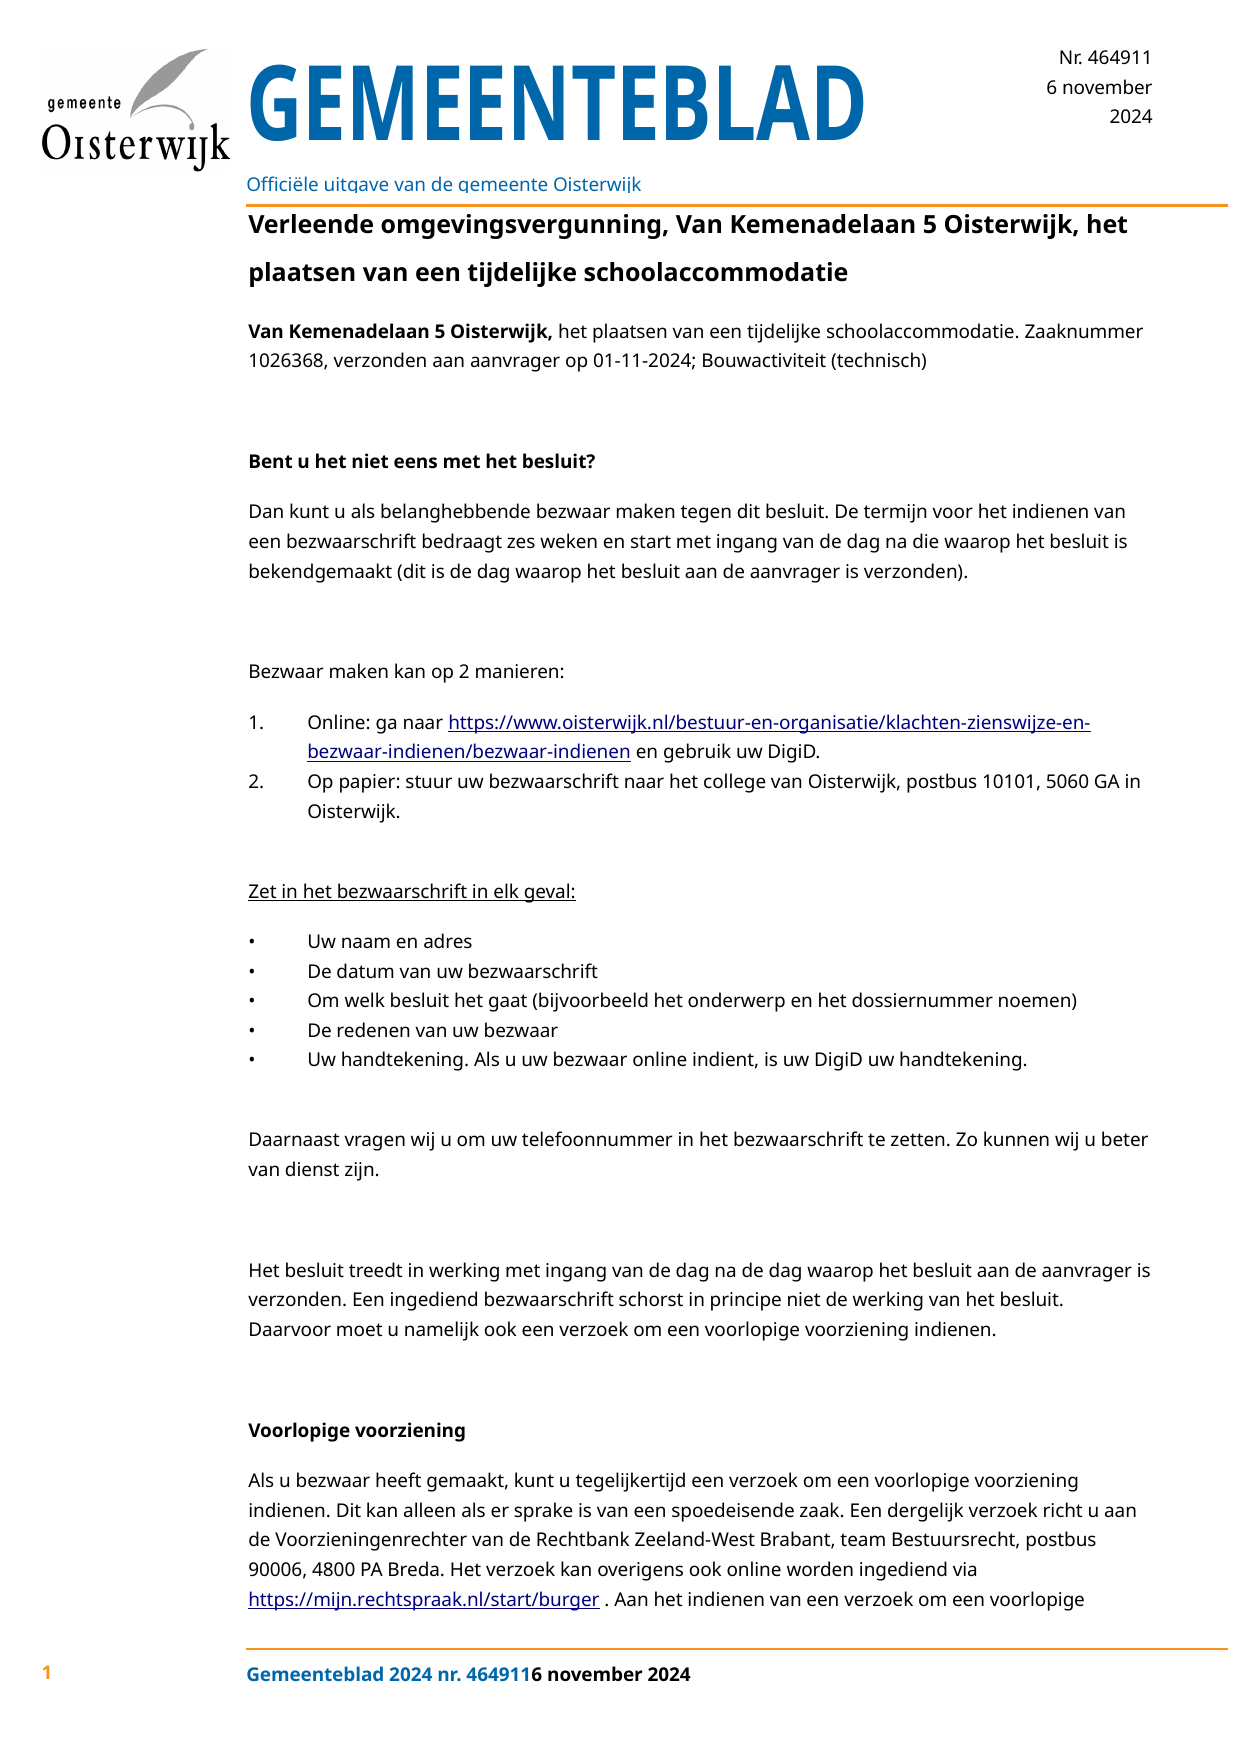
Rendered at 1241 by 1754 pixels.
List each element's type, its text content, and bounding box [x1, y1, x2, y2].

list Op papier: stuur uw bezwaarschrift naar het college van Oisterwijk, postbus 10101, 5060 GA in Oisterwijk. [248, 768, 1152, 824]
list De datum van uw bezwaarschrift [248, 958, 1152, 984]
text Voorlopige voorziening [248, 1417, 1152, 1443]
text Van Kemenadelaan 5 Oisterwijk, het plaatsen van een tijdelijke schoolaccommodatie. Zaaknummer 1026368, verzonden aan aanvrager op 01-11-2024; Bouwactiviteit (technisch) [248, 318, 1152, 373]
list Online: ga naar https://www.oisterwijk.nl/bestuur-en-organisatie/klachten-zienswijze-en-bezwaar-indienen/bezwaar-indienen en gebruik uw DigiD. [248, 709, 1152, 764]
text Zet in het bezwaarschrift in elk geval: [248, 878, 1152, 904]
picture [41, 47, 231, 172]
list De redenen van uw bezwaar [248, 1017, 1152, 1043]
text Daarnaast vragen wij u om uw telefoonnummer in het bezwaarschrift te zetten. Zo kunnen wij u beter van dienst zijn. [248, 1127, 1152, 1182]
text Bezwaar maken kan op 2 manieren: [248, 659, 1152, 684]
list Uw handtekening. Als u uw bezwaar online indient, is uw DigiD uw handtekening. [248, 1047, 1152, 1072]
text Bent u het niet eens met het besluit? [248, 448, 1152, 474]
text Als u bezwaar heeft gemaakt, kunt u tegelijkertijd een verzoek om een voorlopige voorziening indienen. Dit kan alleen als er sprake is van een spoedeisende zaak. Een dergelijk verzoek richt u aan de Voorzieningenrechter van de Rechtbank Zeeland-West Brabant, team Bestuursrecht, postbus 90006, 4800 PA Breda. Het verzoek kan overigens ook online worden ingediend via https://mijn.rechtspraak.nl/start/burger . Aan het indienen van een verzoek om een voorlopige [248, 1467, 1152, 1612]
list Uw naam en adres [248, 928, 1152, 954]
list Om welk besluit het gaat (bijvoorbeeld het onderwerp en het dossiernummer noemen) [248, 987, 1152, 1013]
text Het besluit treedt in werking met ingang van de dag na de dag waarop het besluit aan de aanvrager is verzonden. Een ingediend bezwaarschrift schorst in principe niet de werking van het besluit. Daarvoor moet u namelijk ook een verzoek om een voorlopige voorziening indienen. [248, 1257, 1152, 1342]
text Dan kunt u als belanghebbende bezwaar maken tegen dit besluit. De termijn voor het indienen van een bezwaarschrift bedraagt zes weken en start met ingang van de dag na die waarop het besluit is bekendgemaakt (dit is de dag waarop het besluit aan de aanvrager is verzonden). [248, 499, 1152, 584]
text Verleende omgevingsvergunning, Van Kemenadelaan 5 Oisterwijk, het plaatsen van een tijdelijke schoolaccommodatie [248, 207, 1152, 288]
